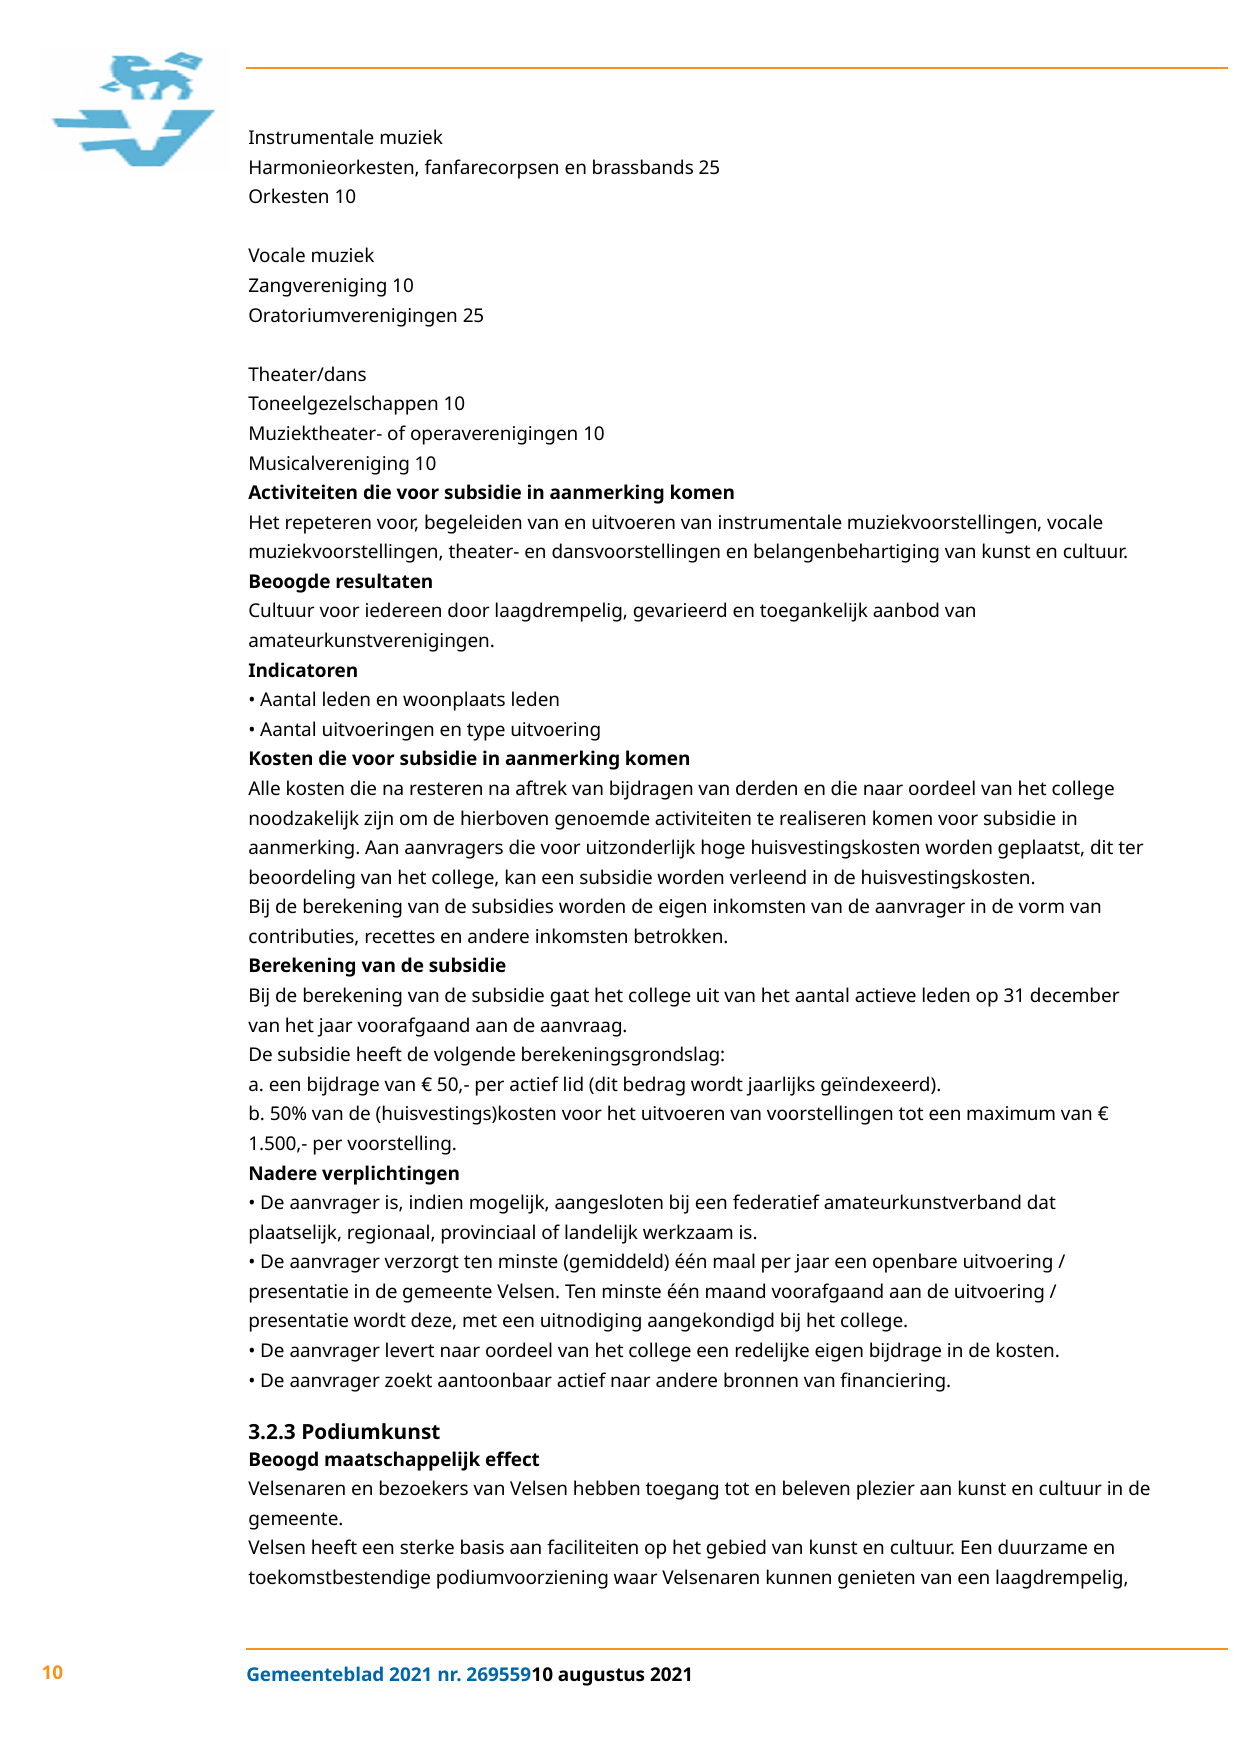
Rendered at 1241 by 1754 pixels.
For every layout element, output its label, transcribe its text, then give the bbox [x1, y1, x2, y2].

text b. 50% van de (huisvestings)kosten voor het uitvoeren van voorstellingen tot een maximum van € 1.500,- per voorstelling. [248, 1101, 1152, 1156]
text • De aanvrager is, indien mogelijk, aangesloten bij een federatief amateurkunstverband dat plaatselijk, regionaal, provinciaal of landelijk werkzaam is. [248, 1189, 1152, 1245]
text Velsenaren en bezoekers van Velsen hebben toegang tot en beleven plezier aan kunst en cultuur in de gemeente. [248, 1475, 1152, 1531]
text Harmonieorkesten, fanfarecorpsen en brassbands 25 [248, 154, 1152, 180]
text Activiteiten die voor subsidie in aanmerking komen [248, 479, 1152, 505]
text • Aantal uitvoeringen en type uitvoering [248, 716, 1152, 742]
text Instrumentale muziek [248, 124, 1152, 150]
text Orkesten 10 [248, 183, 1152, 209]
text Kosten die voor subsidie in aanmerking komen [248, 746, 1152, 771]
text Nadere verplichtingen [248, 1160, 1152, 1186]
text Musicalvereniging 10 [248, 450, 1152, 476]
text • De aanvrager zoekt aantoonbaar actief naar andere bronnen van financiering. [248, 1367, 1152, 1393]
text Toneelgezelschappen 10 [248, 391, 1152, 416]
text Oratoriumverenigingen 25 [248, 302, 1152, 328]
text Zangvereniging 10 [248, 272, 1152, 298]
text a. een bijdrage van € 50,- per actief lid (dit bedrag wordt jaarlijks geïndexeerd). [248, 1071, 1152, 1097]
text • Aantal leden en woonplaats leden [248, 686, 1152, 712]
text Indicatoren [248, 657, 1152, 683]
text • De aanvrager levert naar oordeel van het college een redelijke eigen bijdrage in de kosten. [248, 1337, 1152, 1363]
text Theater/dans [248, 361, 1152, 387]
text Berekening van de subsidie [248, 953, 1152, 978]
text Vocale muziek [248, 243, 1152, 268]
text Cultuur voor iedereen door laagdrempelig, gevarieerd en toegankelijk aanbod van amateurkunstverenigingen. [248, 598, 1152, 653]
text De subsidie heeft de volgende berekeningsgrondslag: [248, 1041, 1152, 1067]
text Bij de berekening van de subsidies worden de eigen inkomsten van de aanvrager in de vorm van contributies, recettes en andere inkomsten betrokken. [248, 893, 1152, 949]
text Bij de berekening van de subsidie gaat het college uit van het aantal actieve leden op 31 december van het jaar voorafgaand aan de aanvraag. [248, 982, 1152, 1038]
text Beoogd maatschappelijk effect [248, 1446, 1152, 1471]
text • De aanvrager verzorgt ten minste (gemiddeld) één maal per jaar een openbare uitvoering / presentatie in de gemeente Velsen. Ten minste één maand voorafgaand aan de uitvoering / presentatie wordt deze, met een uitnodiging aangekondigd bij het college. [248, 1248, 1152, 1333]
picture [41, 47, 231, 172]
text Velsen heeft een sterke basis aan faciliteiten op het gebied van kunst en cultuur. Een duurzame en toekomstbestendige podiumvoorziening waar Velsenaren kunnen genieten van een laagdrempelig, [248, 1534, 1152, 1590]
text Het repeteren voor, begeleiden van en uitvoeren van instrumentale muziekvoorstellingen, vocale muziekvoorstellingen, theater- en dansvoorstellingen en belangenbehartiging van kunst en cultuur. [248, 509, 1152, 564]
text 3.2.3 Podiumkunst [248, 1417, 1152, 1446]
text Alle kosten die na resteren na aftrek van bijdragen van derden en die naar oordeel van het college noodzakelijk zijn om de hierboven genoemde activiteiten te realiseren komen voor subsidie in aanmerking. Aan aanvragers die voor uitzonderlijk hoge huisvestingskosten worden geplaatst, dit ter beoordeling van het college, kan een subsidie worden verleend in de huisvestingskosten. [248, 775, 1152, 890]
text Beoogde resultaten [248, 568, 1152, 594]
text Muziektheater- of operaverenigingen 10 [248, 420, 1152, 446]
